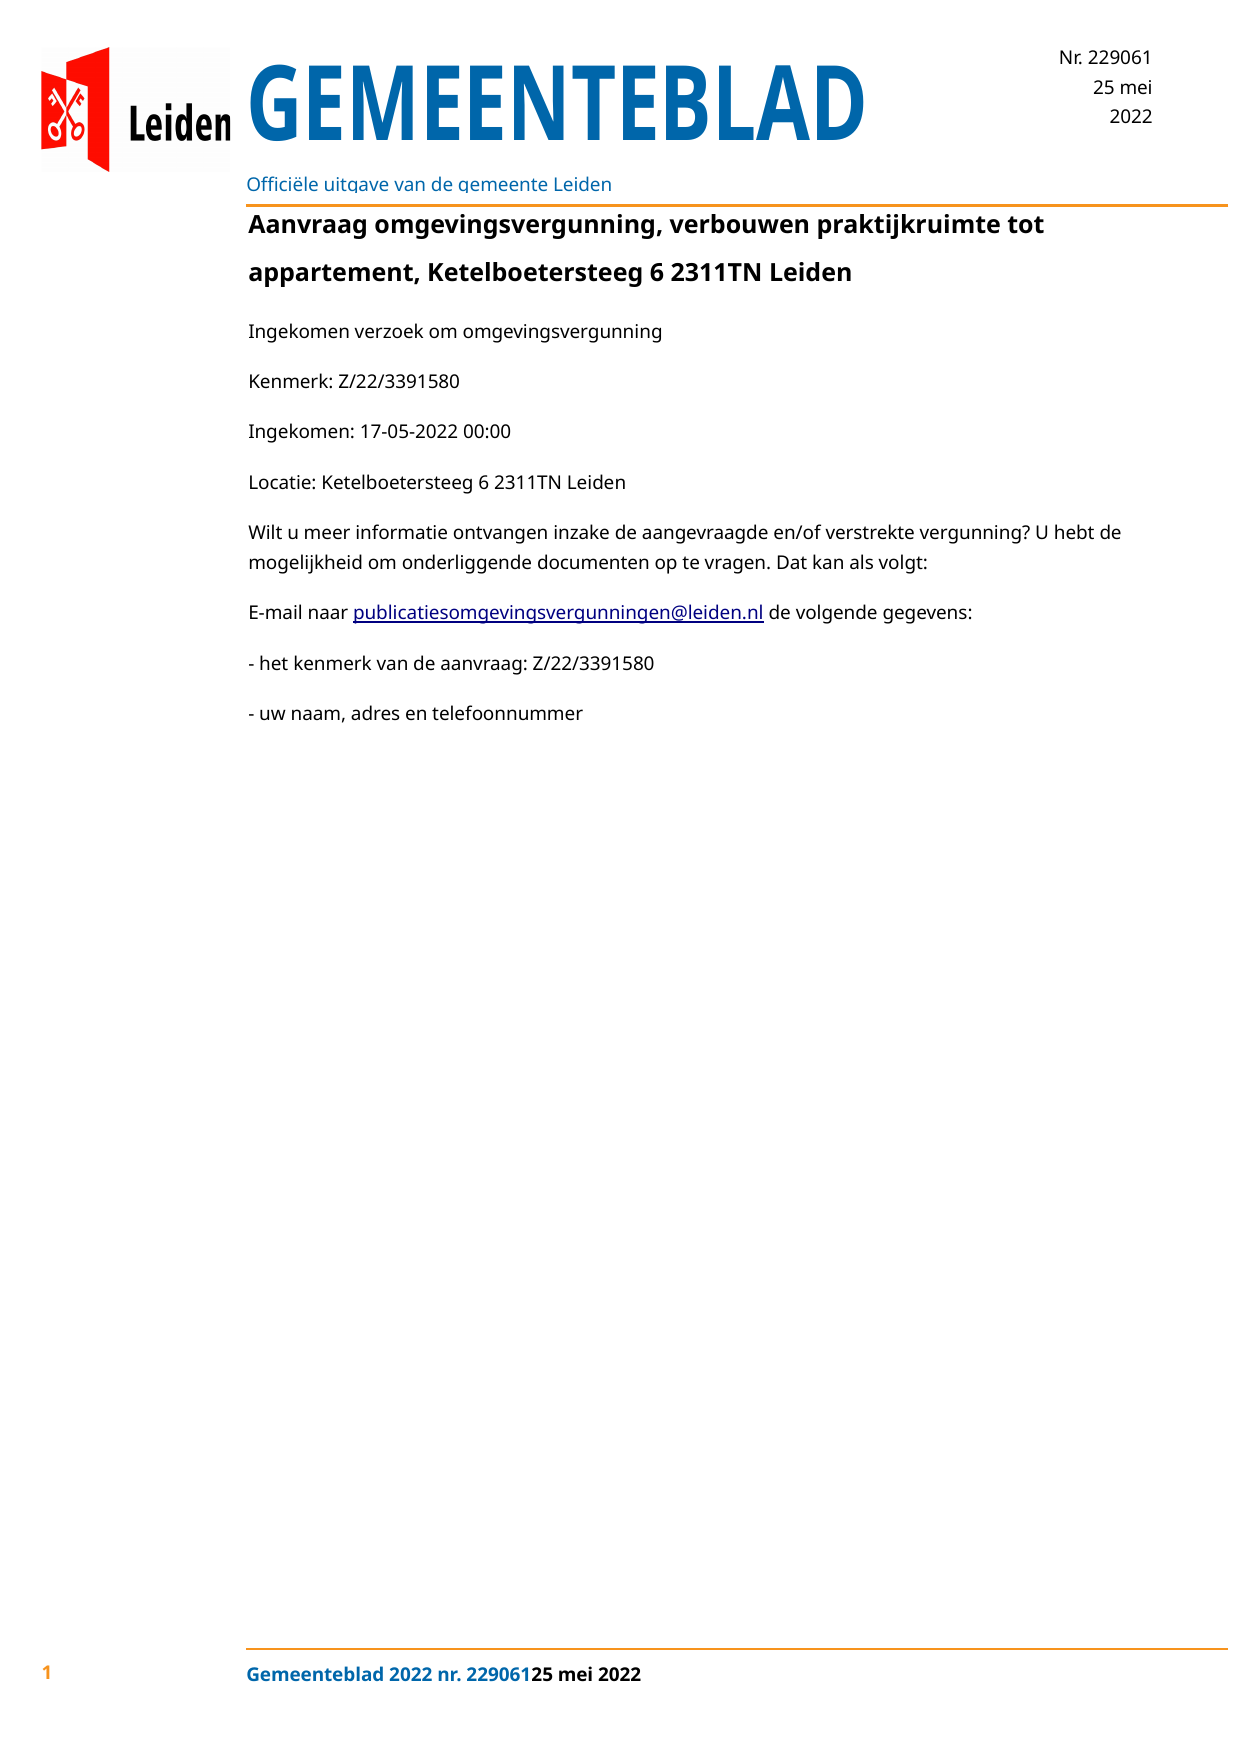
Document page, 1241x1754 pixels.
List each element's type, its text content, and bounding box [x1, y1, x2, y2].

text Ingekomen verzoek om omgevingsvergunning [248, 318, 1152, 344]
picture [41, 47, 231, 172]
text - het kenmerk van de aanvraag: Z/22/3391580 [248, 650, 1152, 676]
text Aanvraag omgevingsvergunning, verbouwen praktijkruimte tot appartement, Ketelboetersteeg 6 2311TN Leiden [248, 207, 1152, 288]
text Locatie: Ketelboetersteeg 6 2311TN Leiden [248, 469, 1152, 495]
text Wilt u meer informatie ontvangen inzake de aangevraagde en/of verstrekte vergunning? U hebt de mogelijkheid om onderliggende documenten op te vragen. Dat kan als volgt: [248, 519, 1152, 575]
text - uw naam, adres en telefoonnummer [248, 700, 1152, 726]
text Ingekomen: 17-05-2022 00:00 [248, 419, 1152, 444]
text E-mail naar publicatiesomgevingsvergunningen@leiden.nl de volgende gegevens: [248, 599, 1152, 625]
text Kenmerk: Z/22/3391580 [248, 368, 1152, 394]
